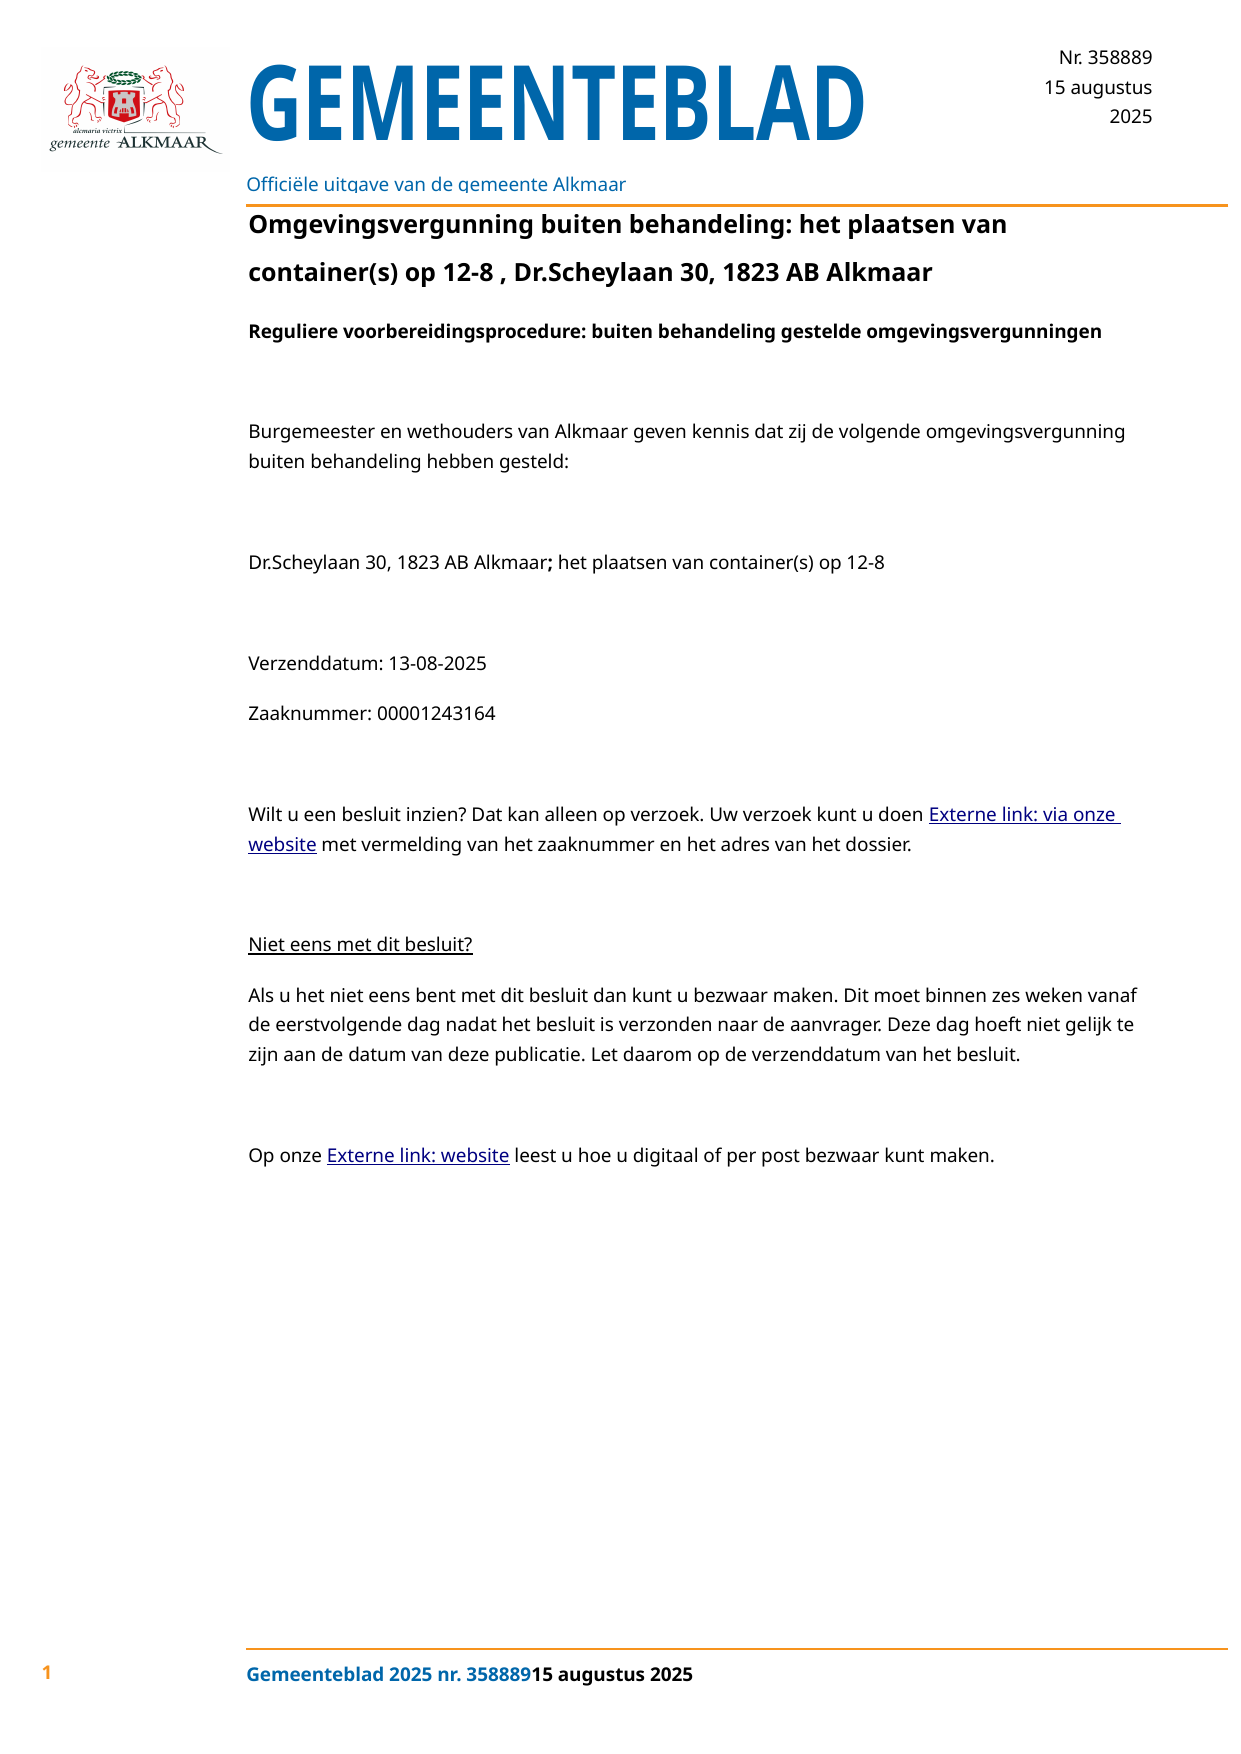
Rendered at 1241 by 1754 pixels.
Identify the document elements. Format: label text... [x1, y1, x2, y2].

text Dr.Scheylaan 30, 1823 AB Alkmaar; het plaatsen van container(s) op 12-8 [248, 549, 1152, 575]
picture [41, 47, 231, 172]
text Zaaknummer: 00001243164 [248, 700, 1152, 726]
text Niet eens met dit besluit? [248, 932, 1152, 957]
text Reguliere voorbereidingsprocedure: buiten behandeling gestelde omgevingsvergunningen [248, 318, 1152, 344]
text Als u het niet eens bent met dit besluit dan kunt u bezwaar maken. Dit moet binnen zes weken vanaf de eerstvolgende dag nadat het besluit is verzonden naar de aanvrager. Deze dag hoeft niet gelijk te zijn aan de datum van deze publicatie. Let daarom op de verzenddatum van het besluit. [248, 982, 1152, 1067]
text Omgevingsvergunning buiten behandeling: het plaatsen van container(s) op 12-8 , Dr.Scheylaan 30, 1823 AB Alkmaar [248, 207, 1152, 288]
text Op onze Externe link: website leest u hoe u digitaal of per post bezwaar kunt maken. [248, 1142, 1152, 1168]
text Burgemeester en wethouders van Alkmaar geven kennis dat zij de volgende omgevingsvergunning buiten behandeling hebben gesteld: [248, 419, 1152, 474]
text Verzenddatum: 13-08-2025 [248, 650, 1152, 676]
text Wilt u een besluit inzien? Dat kan alleen op verzoek. Uw verzoek kunt u doen Externe link: via onze website met vermelding van het zaaknummer en het adres van het dossier. [248, 801, 1152, 857]
